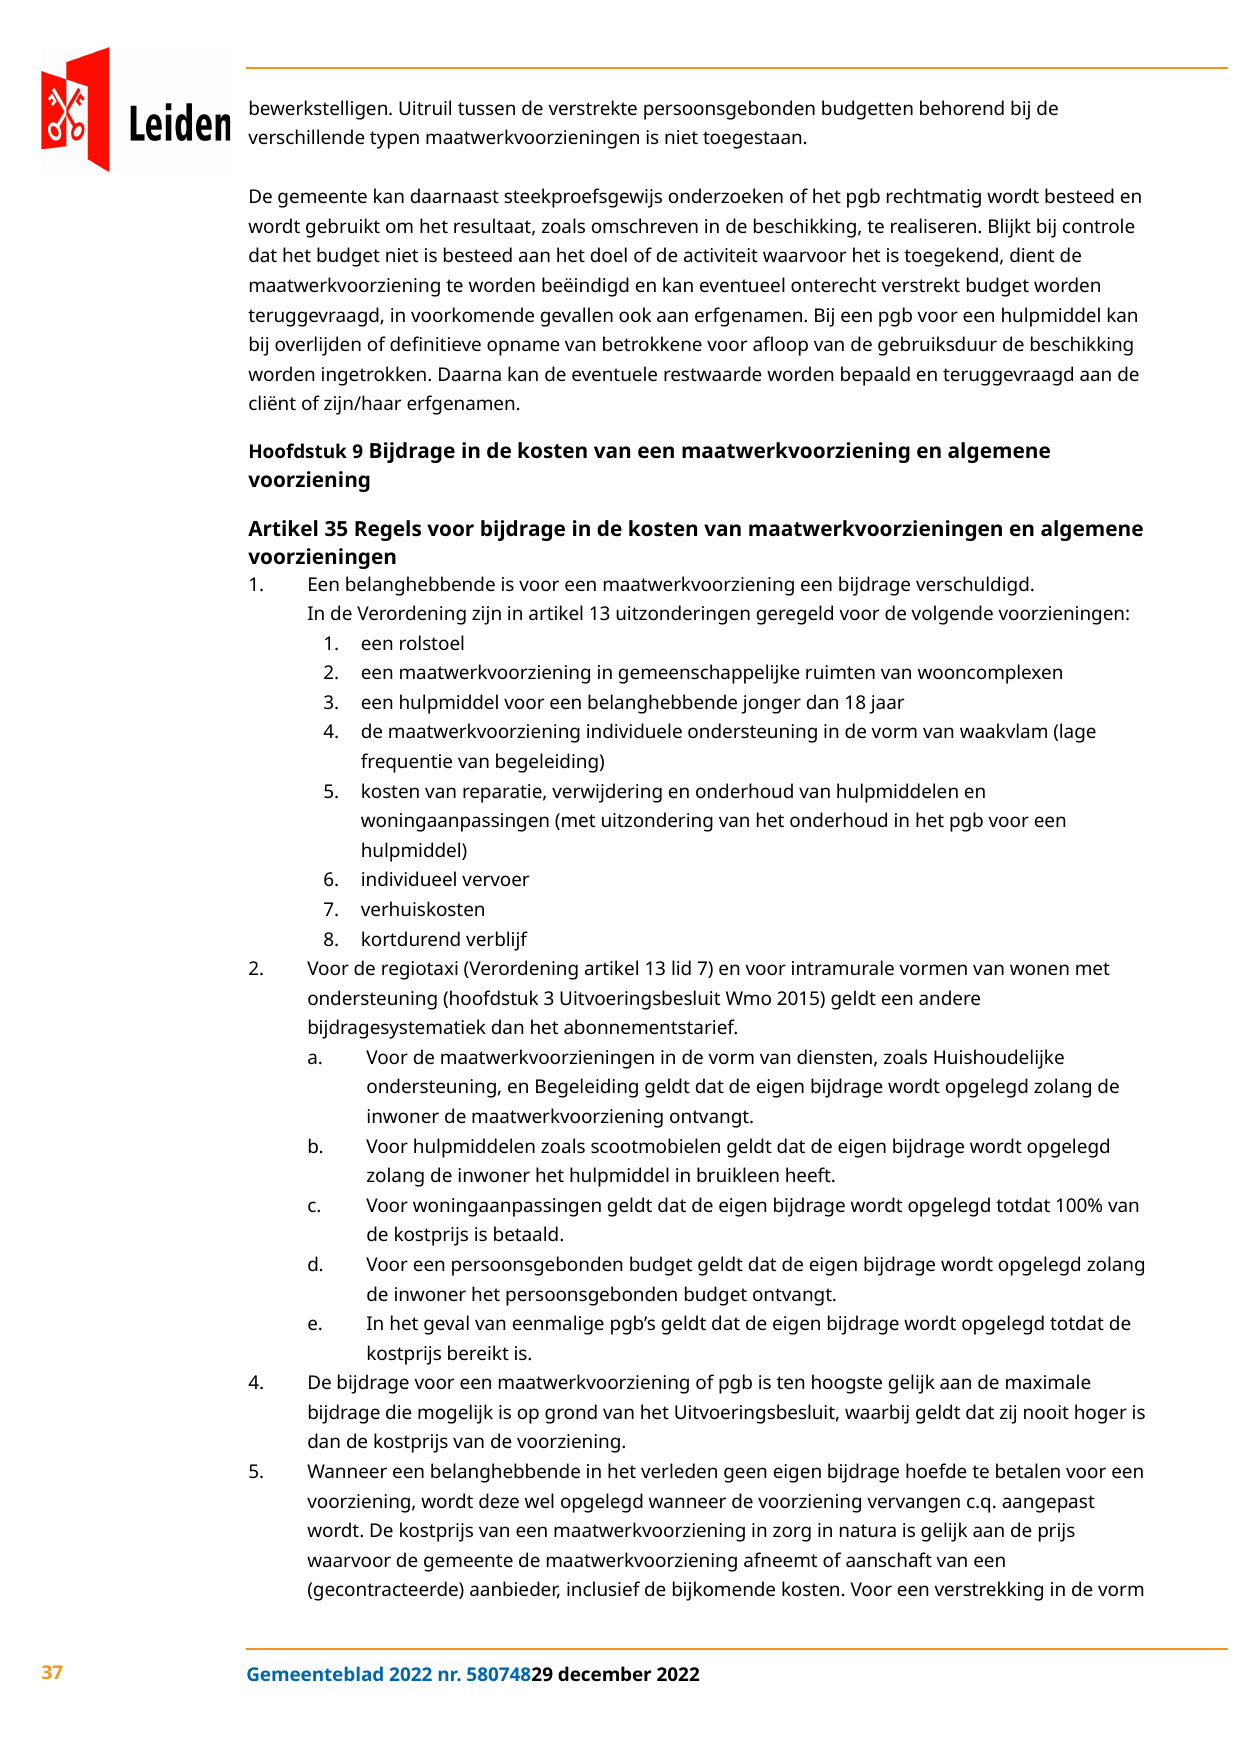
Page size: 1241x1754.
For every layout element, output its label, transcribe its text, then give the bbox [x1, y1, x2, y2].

list individueel vervoer [323, 867, 1152, 892]
list In het geval van eenmalige pgb’s geldt dat de eigen bijdrage wordt opgelegd totdat de kostprijs bereikt is. [307, 1310, 1152, 1366]
list de maatwerkvoorziening individuele ondersteuning in de vorm van waakvlam (lage frequentie van begeleiding) [323, 719, 1152, 774]
list De bijdrage voor een maatwerkvoorziening of pgb is ten hoogste gelijk aan de maximale bijdrage die mogelijk is op grond van het Uitvoeringsbesluit, waarbij geldt dat zij nooit hoger is dan de kostprijs van de voorziening. [248, 1369, 1152, 1454]
list Voor woningaanpassingen geldt dat de eigen bijdrage wordt opgelegd totdat 100% van de kostprijs is betaald. [307, 1192, 1152, 1247]
picture [41, 47, 231, 172]
text bewerkstelligen. Uitruil tussen de verstrekte persoonsgebonden budgetten behorend bij de verschillende typen maatwerkvoorzieningen is niet toegestaan. [248, 95, 1152, 150]
text Hoofdstuk 9 Bijdrage in de kosten van een maatwerkvoorziening en algemene voorziening [248, 436, 1152, 493]
list Voor een persoonsgebonden budget geldt dat de eigen bijdrage wordt opgelegd zolang de inwoner het persoonsgebonden budget ontvangt. [307, 1251, 1152, 1307]
list kortdurend verblijf [323, 926, 1152, 952]
list Een belanghebbende is voor een maatwerkvoorziening een bijdrage verschuldigd. [248, 571, 1152, 597]
list Voor hulpmiddelen zoals scootmobielen geldt dat de eigen bijdrage wordt opgelegd zolang de inwoner het hulpmiddel in bruikleen heeft. [307, 1133, 1152, 1188]
list In de Verordening zijn in artikel 13 uitzonderingen geregeld voor de volgende voorzieningen: [248, 600, 1152, 626]
list Wanneer een belanghebbende in het verleden geen eigen bijdrage hoefde te betalen voor een voorziening, wordt deze wel opgelegd wanneer de voorziening vervangen c.q. aangepast wordt. De kostprijs van een maatwerkvoorziening in zorg in natura is gelijk aan de prijs waarvoor de gemeente de maatwerkvoorziening afneemt of aanschaft van een (gecontracteerde) aanbieder, inclusief de bijkomende kosten. Voor een verstrekking in de vorm [248, 1458, 1152, 1602]
list Voor de maatwerkvoorzieningen in de vorm van diensten, zoals Huishoudelijke ondersteuning, en Begeleiding geldt dat de eigen bijdrage wordt opgelegd zolang de inwoner de maatwerkvoorziening ontvangt. [307, 1044, 1152, 1129]
list een maatwerkvoorziening in gemeenschappelijke ruimten van wooncomplexen [323, 659, 1152, 685]
list kosten van reparatie, verwijdering en onderhoud van hulpmiddelen en woningaanpassingen (met uitzondering van het onderhoud in het pgb voor een hulpmiddel) [323, 778, 1152, 863]
list Voor de regiotaxi (Verordening artikel 13 lid 7) en voor intramurale vormen van wonen met ondersteuning (hoofdstuk 3 Uitvoeringsbesluit Wmo 2015) geldt een andere bijdragesystematiek dan het abonnementstarief. [248, 955, 1152, 1040]
text De gemeente kan daarnaast steekproefsgewijs onderzoeken of het pgb rechtmatig wordt besteed en wordt gebruikt om het resultaat, zoals omschreven in de beschikking, te realiseren. Blijkt bij controle dat het budget niet is besteed aan het doel of de activiteit waarvoor het is toegekend, dient de maatwerkvoorziening te worden beëindigd en kan eventueel onterecht verstrekt budget worden teruggevraagd, in voorkomende gevallen ook aan erfgenamen. Bij een pgb voor een hulpmiddel kan bij overlijden of definitieve opname van betrokkene voor afloop van de gebruiksduur de beschikking worden ingetrokken. Daarna kan de eventuele restwaarde worden bepaald en teruggevraagd aan de cliënt of zijn/haar erfgenamen. [248, 183, 1152, 416]
list verhuiskosten [323, 896, 1152, 922]
text Artikel 35 Regels voor bijdrage in de kosten van maatwerkvoorzieningen en algemene voorzieningen [248, 514, 1152, 571]
list een rolstoel [323, 630, 1152, 656]
list een hulpmiddel voor een belanghebbende jonger dan 18 jaar [323, 689, 1152, 715]
